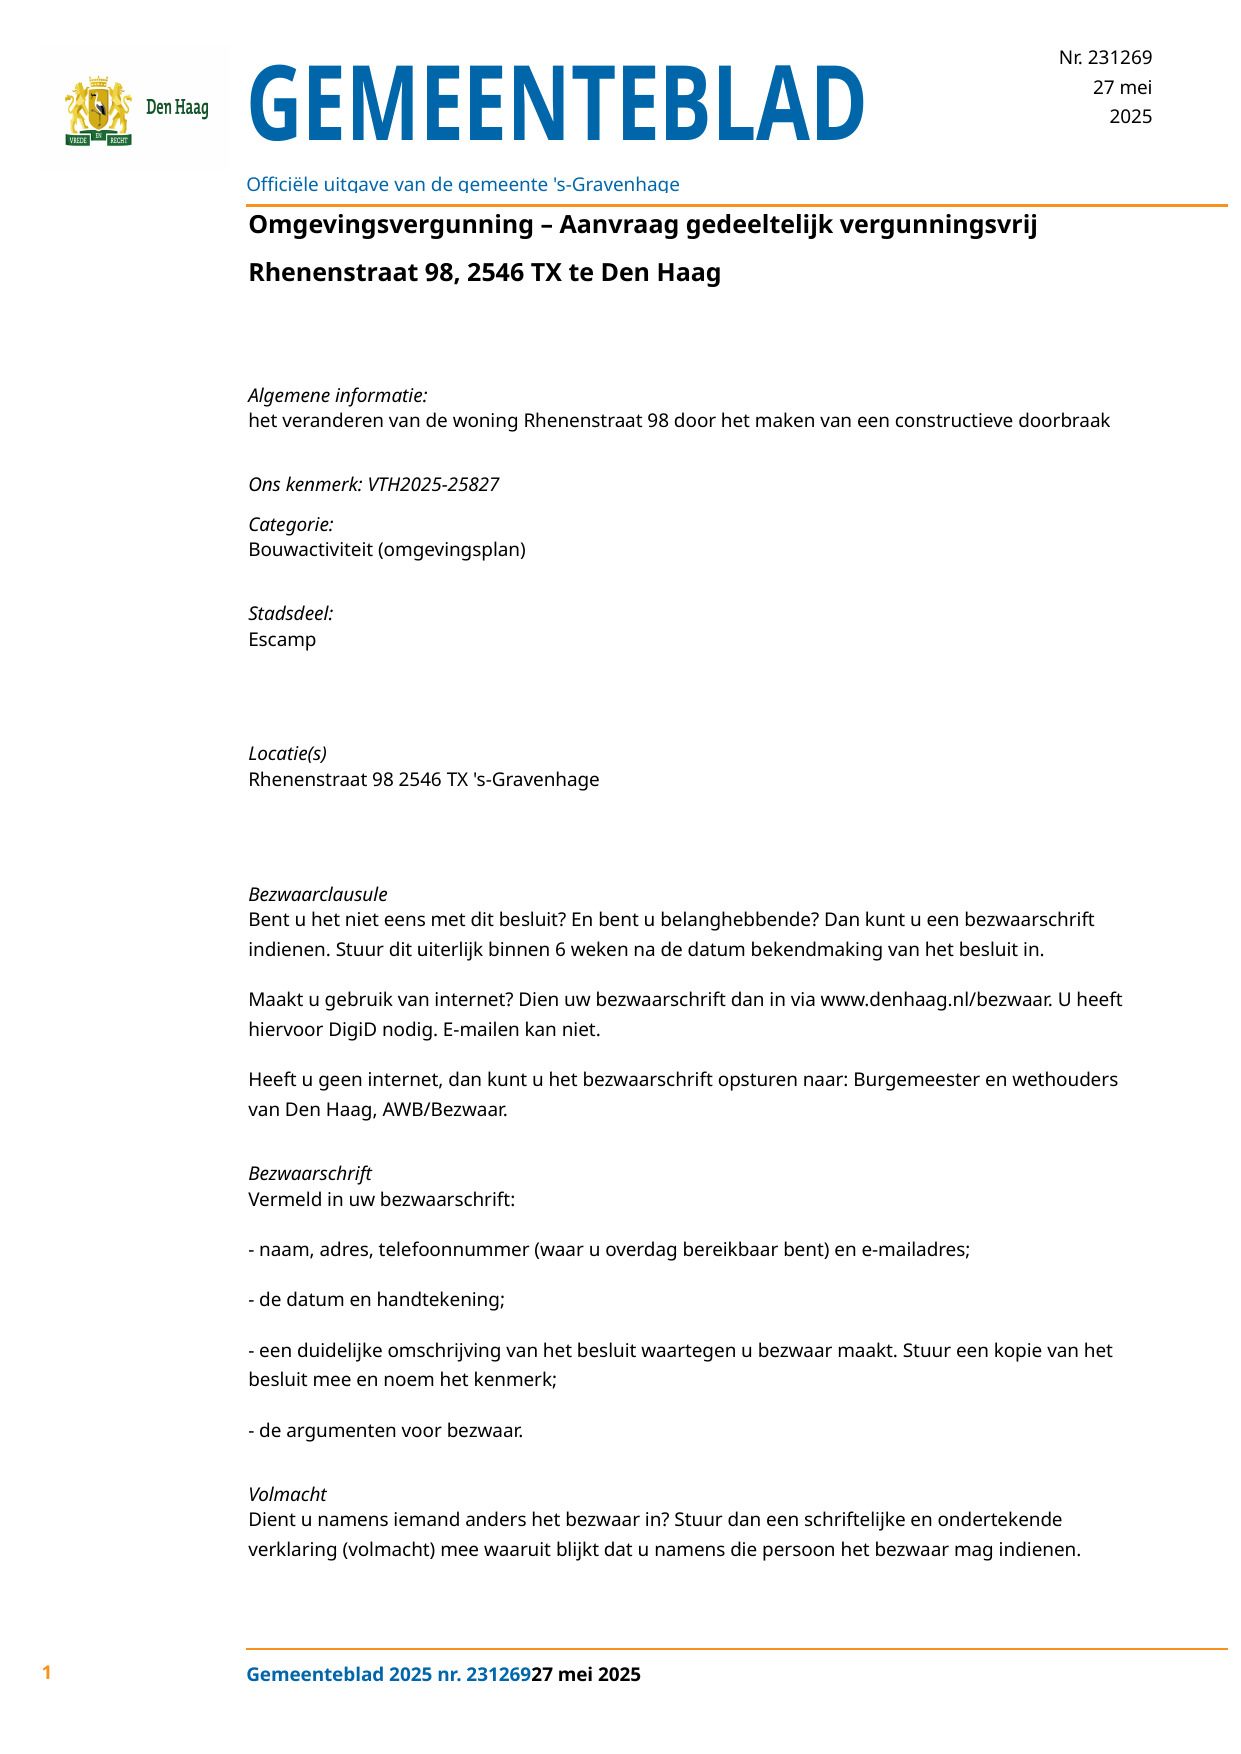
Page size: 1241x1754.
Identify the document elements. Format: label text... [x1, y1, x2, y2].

text Maakt u gebruik van internet? Dien uw bezwaarschrift dan in via www.denhaag.nl/bezwaar. U heeft hiervoor DigiD nodig. E-mailen kan niet. [248, 986, 1152, 1042]
text Vermeld in uw bezwaarschrift: [248, 1186, 1152, 1211]
text Heeft u geen internet, dan kunt u het bezwaarschrift opsturen naar: Burgemeester en wethouders van Den Haag, AWB/Bezwaar. [248, 1066, 1152, 1122]
text - de argumenten voor bezwaar. [248, 1417, 1152, 1443]
text Bent u het niet eens met dit besluit? En bent u belanghebbende? Dan kunt u een bezwaarschrift indienen. Stuur dit uiterlijk binnen 6 weken na de datum bekendmaking van het besluit in. [248, 906, 1152, 962]
text Rhenenstraat 98 2546 TX 's-Gravenhage [248, 766, 1152, 792]
picture [41, 47, 231, 172]
text Ons kenmerk: VTH2025-25827 [248, 472, 1152, 497]
text Stadsdeel: [248, 601, 1152, 626]
text Bezwaarclausule [248, 881, 1152, 906]
text Locatie(s) [248, 741, 1152, 766]
text - een duidelijke omschrijving van het besluit waartegen u bezwaar maakt. Stuur een kopie van het besluit mee en noem het kenmerk; [248, 1337, 1152, 1392]
text - de datum en handtekening; [248, 1287, 1152, 1312]
text Volmacht [248, 1481, 1152, 1507]
text Dient u namens iemand anders het bezwaar in? Stuur dan een schriftelijke en ondertekende verklaring (volmacht) mee waaruit blijkt dat u namens die persoon het bezwaar mag indienen. [248, 1507, 1152, 1562]
text Algemene informatie: [248, 382, 1152, 408]
text Categorie: [248, 511, 1152, 537]
text Escamp [248, 626, 1152, 652]
text het veranderen van de woning Rhenenstraat 98 door het maken van een constructieve doorbraak [248, 408, 1152, 433]
text Bezwaarschrift [248, 1160, 1152, 1186]
text Bouwactiviteit (omgevingsplan) [248, 537, 1152, 562]
text - naam, adres, telefoonnummer (waar u overdag bereikbaar bent) en e-mailadres; [248, 1236, 1152, 1262]
text Omgevingsvergunning – Aanvraag gedeeltelijk vergunningsvrij Rhenenstraat 98, 2546 TX te Den Haag [248, 207, 1152, 288]
